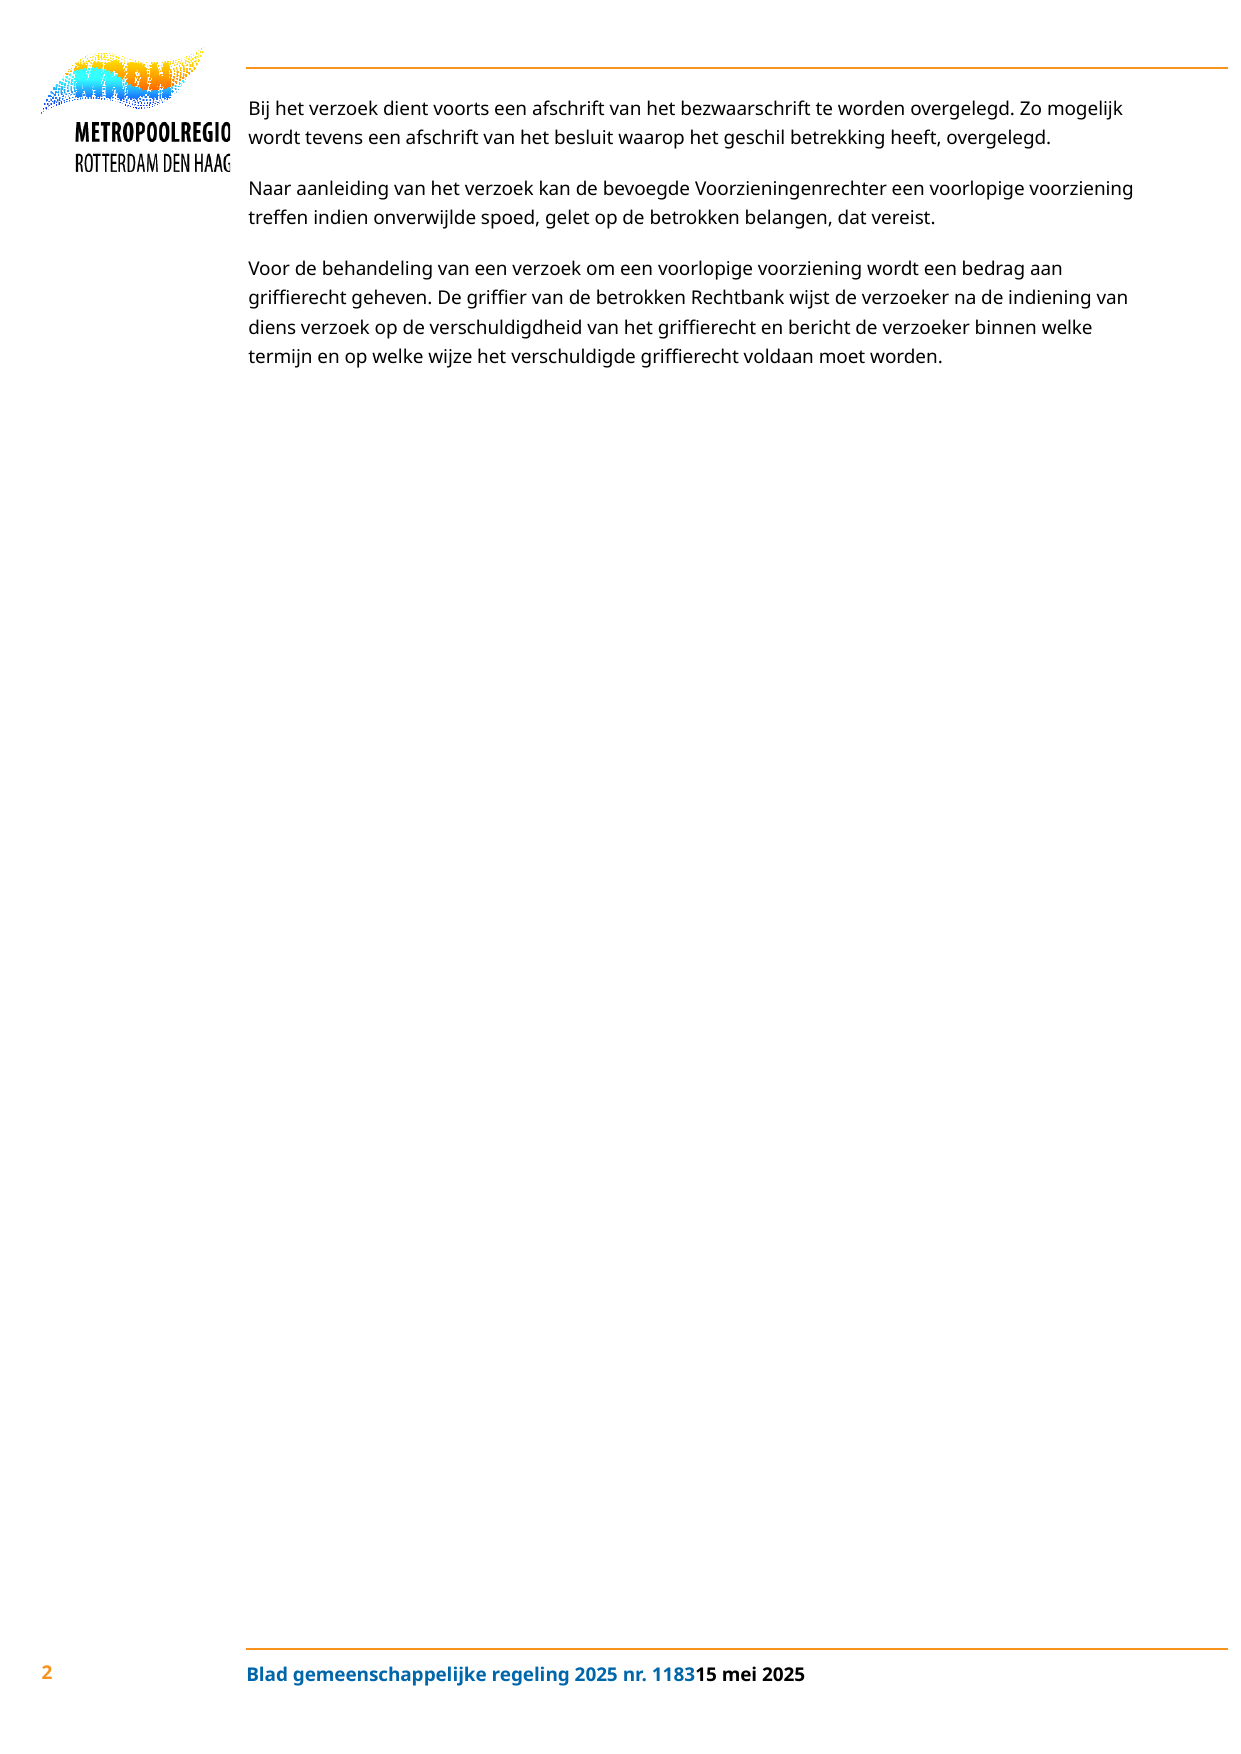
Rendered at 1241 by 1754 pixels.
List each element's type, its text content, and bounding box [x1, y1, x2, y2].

picture [41, 47, 231, 172]
text Bij het verzoek dient voorts een afschrift van het bezwaarschrift te worden overgelegd. Zo mogelijk wordt tevens een afschrift van het besluit waarop het geschil betrekking heeft, overgelegd. [248, 95, 1152, 150]
text Voor de behandeling van een verzoek om een voorlopige voorziening wordt een bedrag aan griffierecht geheven. De griffier van de betrokken Rechtbank wijst de verzoeker na de indiening van diens verzoek op de verschuldigdheid van het griffierecht en bericht de verzoeker binnen welke termijn en op welke wijze het verschuldigde griffierecht voldaan moet worden. [248, 255, 1152, 369]
text Naar aanleiding van het verzoek kan de bevoegde Voorzieningenrechter een voorlopige voorziening treffen indien onverwijlde spoed, gelet op de betrokken belangen, dat vereist. [248, 175, 1152, 230]
